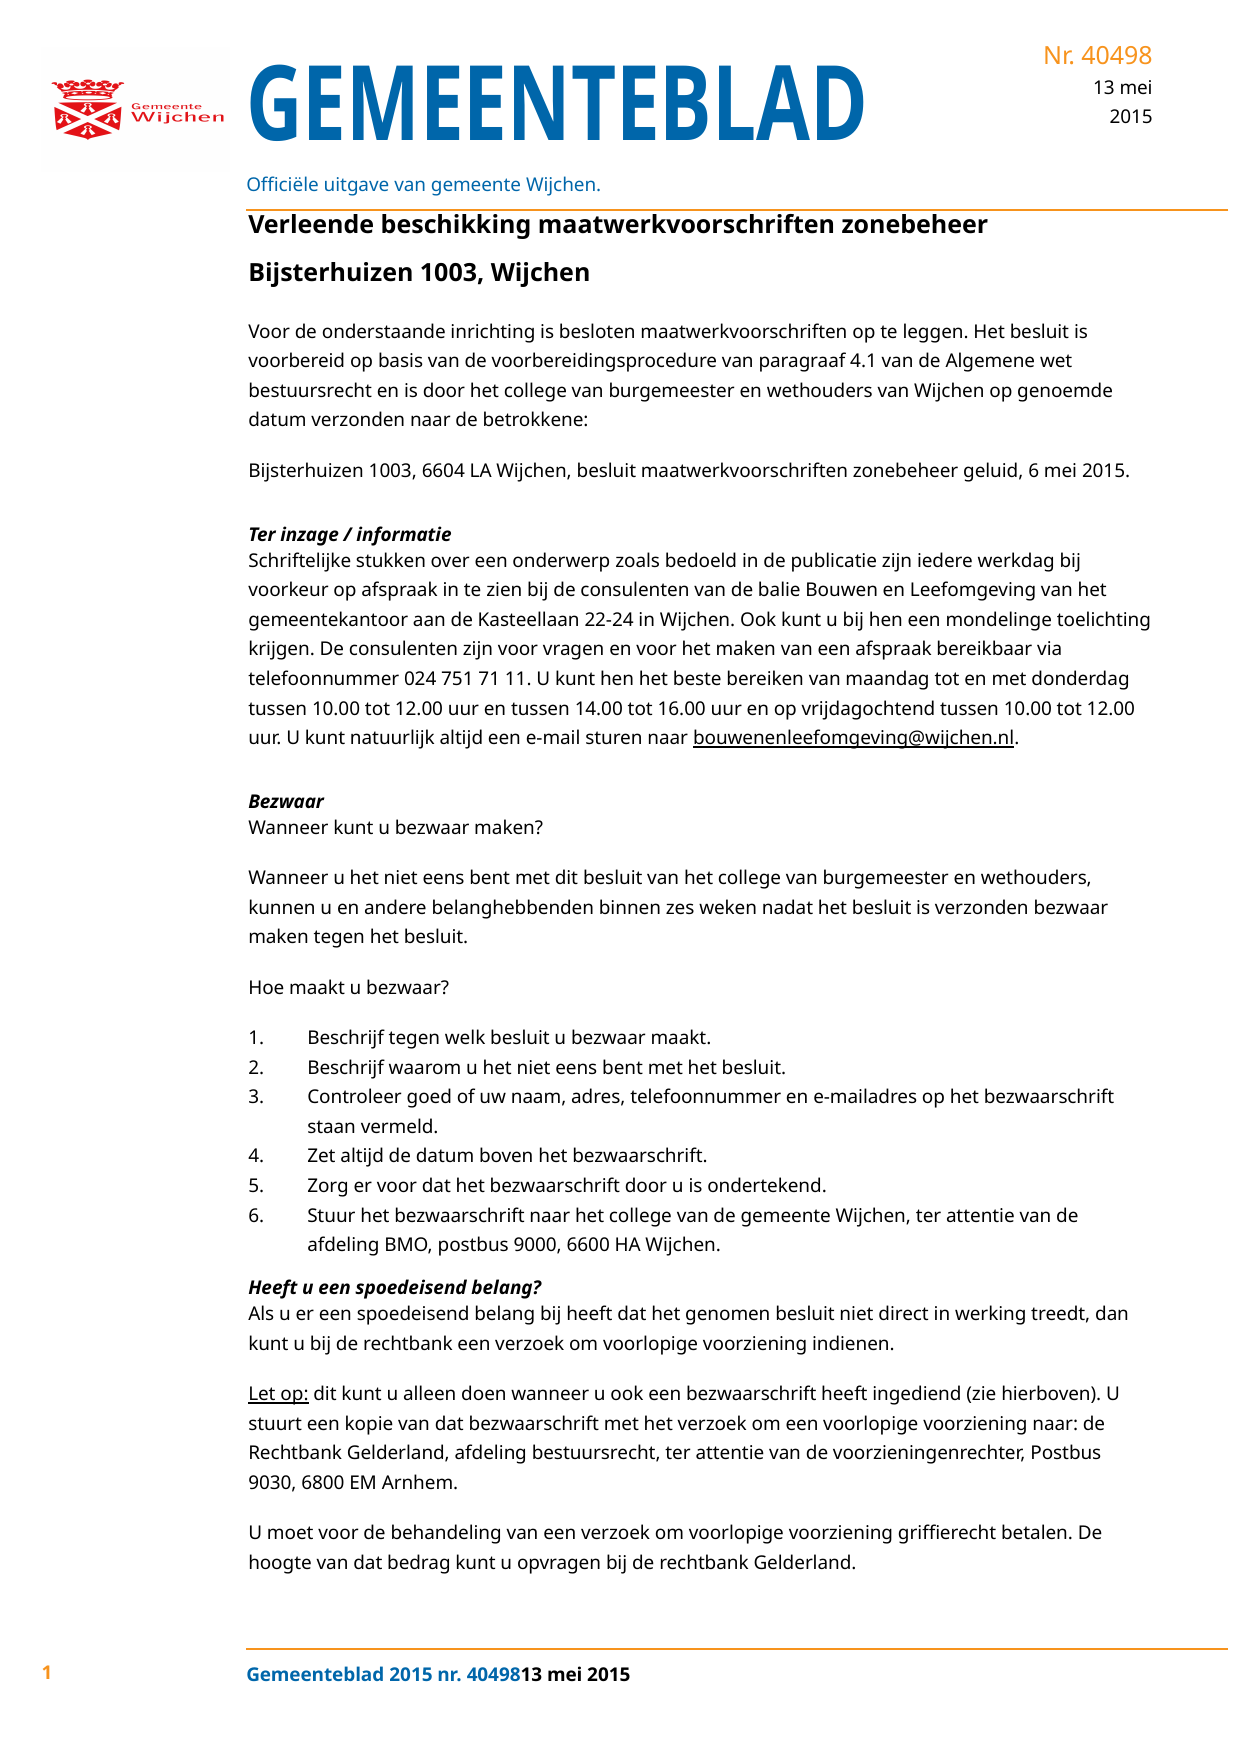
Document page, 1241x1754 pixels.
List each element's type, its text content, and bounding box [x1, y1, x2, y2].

text Heeft u een spoedeisend belang? [248, 1274, 1152, 1300]
list Zorg er voor dat het bezwaarschrift door u is ondertekend. [248, 1172, 1152, 1198]
list Beschrijf waarom u het niet eens bent met het besluit. [248, 1054, 1152, 1080]
text Wanneer u het niet eens bent met dit besluit van het college van burgemeester en wethouders, kunnen u en andere belanghebbenden binnen zes weken nadat het besluit is verzonden bezwaar maken tegen het besluit. [248, 864, 1152, 949]
picture [41, 47, 231, 172]
text U moet voor de behandeling van een verzoek om voorlopige voorziening griffierecht betalen. De hoogte van dat bedrag kunt u opvragen bij de rechtbank Gelderland. [248, 1519, 1152, 1575]
list Beschrijf tegen welk besluit u bezwaar maakt. [248, 1024, 1152, 1050]
text Ter inzage / informatie [248, 521, 1152, 547]
text Verleende beschikking maatwerkvoorschriften zonebeheer Bijsterhuizen 1003, Wijchen [248, 211, 1152, 288]
text Hoe maakt u bezwaar? [248, 974, 1152, 1000]
text Voor de onderstaande inrichting is besloten maatwerkvoorschriften op te leggen. Het besluit is voorbereid op basis van de voorbereidingsprocedure van paragraaf 4.1 van de Algemene wet bestuursrecht en is door het college van burgemeester en wethouders van Wijchen op genoemde datum verzonden naar de betrokkene: [248, 318, 1152, 432]
text Bezwaar [248, 788, 1152, 814]
list Zet altijd de datum boven het bezwaarschrift. [248, 1143, 1152, 1168]
text Wanneer kunt u bezwaar maken? [248, 814, 1152, 840]
text Let op: dit kunt u alleen doen wanneer u ook een bezwaarschrift heeft ingediend (zie hierboven). U stuurt een kopie van dat bezwaarschrift met het verzoek om een voorlopige voorziening naar: de Rechtbank Gelderland, afdeling bestuursrecht, ter attentie van de voorzieningenrechter, Postbus 9030, 6800 EM Arnhem. [248, 1380, 1152, 1495]
text Als u er een spoedeisend belang bij heeft dat het genomen besluit niet direct in werking treedt, dan kunt u bij de rechtbank een verzoek om voorlopige voorziening indienen. [248, 1300, 1152, 1356]
text Bijsterhuizen 1003, 6604 LA Wijchen, besluit maatwerkvoorschriften zonebeheer geluid, 6 mei 2015. [248, 457, 1152, 483]
list Controleer goed of uw naam, adres, telefoonnummer en e-mailadres op het bezwaarschrift staan vermeld. [248, 1083, 1152, 1139]
text Schriftelijke stukken over een onderwerp zoals bedoeld in de publicatie zijn iedere werkdag bij voorkeur op afspraak in te zien bij de consulenten van de balie Bouwen en Leefomgeving van het gemeentekantoor aan de Kasteellaan 22-24 in Wijchen. Ook kunt u bij hen een mondelinge toelichting krijgen. De consulenten zijn voor vragen en voor het maken van een afspraak bereikbaar via telefoonnummer 024 751 71 11. U kunt hen het beste bereiken van maandag tot en met donderdag tussen 10.00 tot 12.00 uur en tussen 14.00 tot 16.00 uur en op vrijdagochtend tussen 10.00 tot 12.00 uur. U kunt natuurlijk altijd een e-mail sturen naar bouwenenleefomgeving@wijchen.nl. [248, 547, 1152, 750]
list Stuur het bezwaarschrift naar het college van de gemeente Wijchen, ter attentie van de afdeling BMO, postbus 9000, 6600 HA Wijchen. [248, 1202, 1152, 1257]
